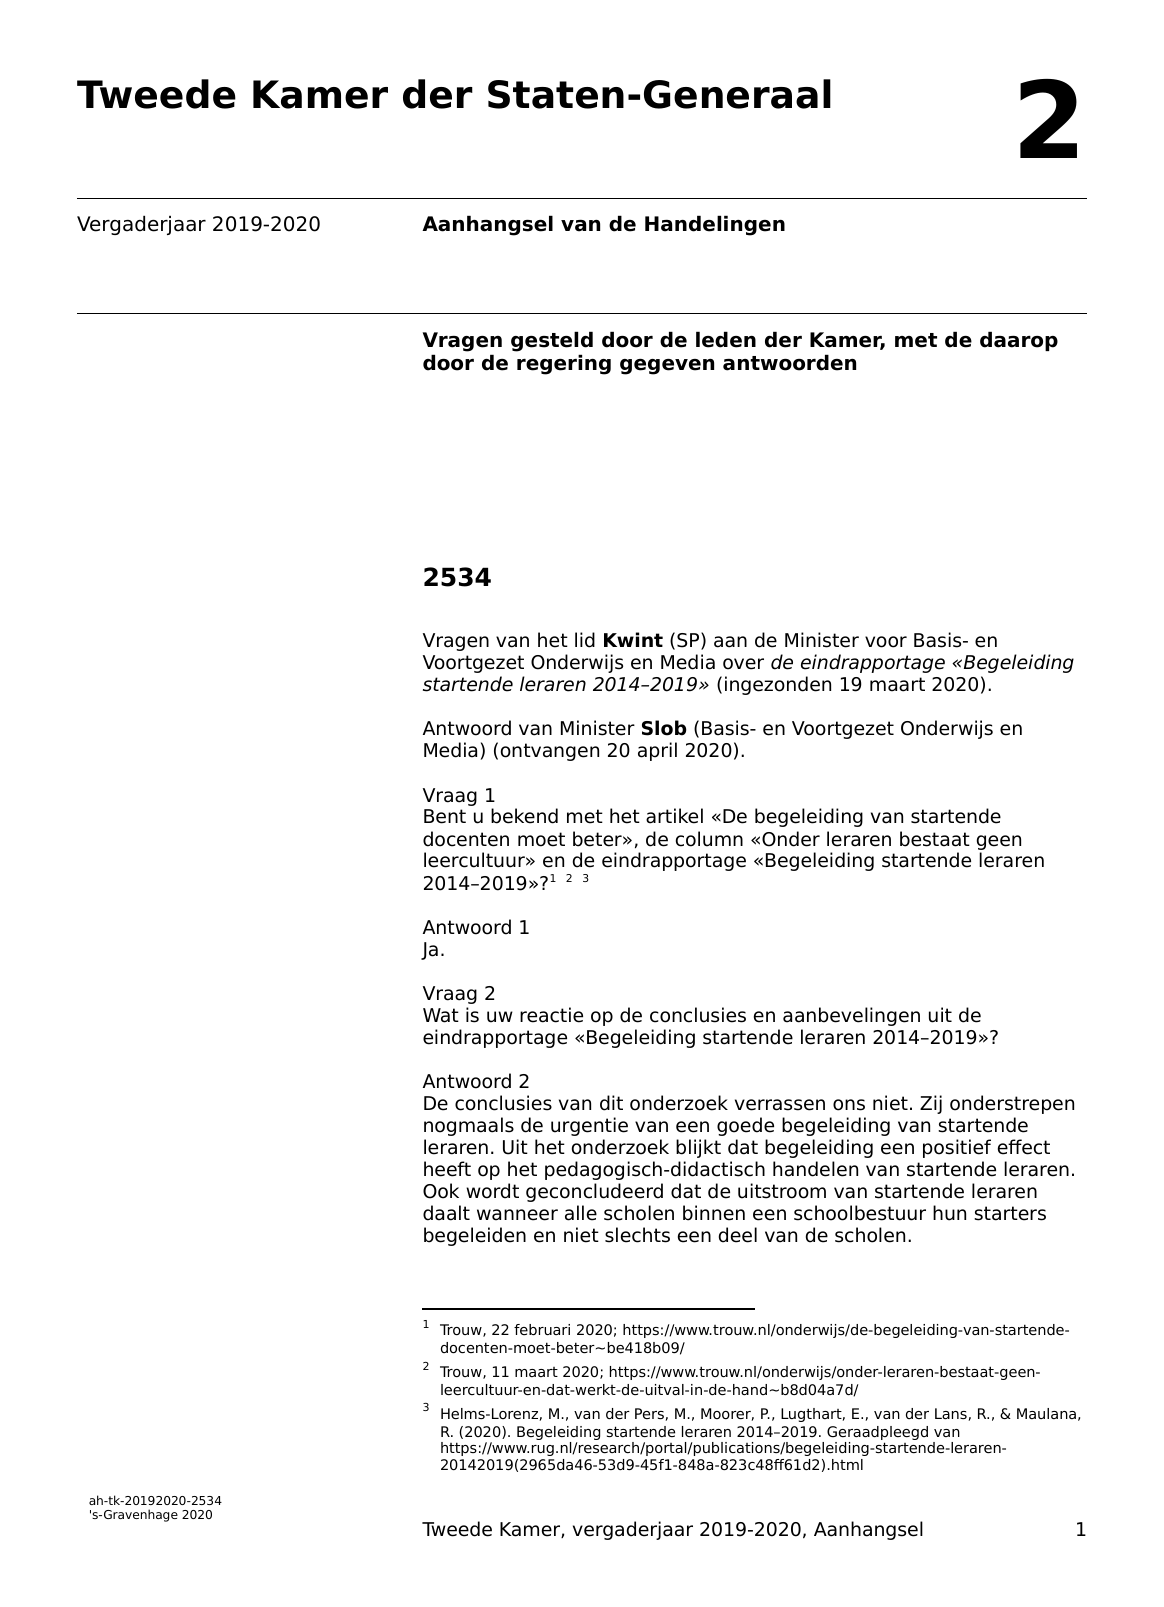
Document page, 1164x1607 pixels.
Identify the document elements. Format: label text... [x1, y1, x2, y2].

text Vragen van het lid Kwint (SP) aan de Minister voor Basis- en Voortgezet Onderwijs en Media over de eindrapportage «Begeleiding startende leraren 2014–2019» (ingezonden 19 maart 2020). [422, 630, 1087, 696]
table_cell Aanhangsel van de Handelingen [422, 199, 1087, 313]
text Vraag 2 [422, 983, 1087, 1005]
text Wat is uw reactie op de conclusies en aanbevelingen uit de eindrapportage «Begeleiding startende leraren 2014–2019»? [422, 1005, 1087, 1049]
text Helms-Lorenz, M., van der Pers, M., Moorer, P., Lugthart, E., van der Lans, R., & Maulana, R. (2020). Begeleiding startende leraren 2014–2019. Geraadpleegd van https://www.rug.nl/research/portal/publications/begeleiding-startende-leraren-20142019(2965da46-53d9-45f1-848a-823c48ff61d2).html [422, 1402, 1087, 1474]
text Trouw, 11 maart 2020; https://www.trouw.nl/onderwijs/onder-leraren-bestaat-geen-leercultuur-en-dat-werkt-de-uitval-in-de-hand~b8d04a7d/ [422, 1360, 1087, 1399]
table_cell [77, 314, 422, 375]
text Antwoord 1 [422, 917, 1087, 938]
table_cell Vragen gesteld door de leden der Kamer, met de daarop door de regering gegeven antwoorden [422, 314, 1087, 375]
text ah-tk-20192020-2534 [88, 1494, 323, 1508]
text Vraag 1 [422, 784, 1087, 806]
text Antwoord van Minister Slob (Basis- en Voortgezet Onderwijs en Media) (ontvangen 20 april 2020). [422, 718, 1087, 762]
text De conclusies van dit onderzoek verrassen ons niet. Zij onderstrepen nogmaals de urgentie van een goede begeleiding van startende leraren. Uit het onderzoek blijkt dat begeleiding een positief effect heeft op het pedagogisch-didactisch handelen van startende leraren. Ook wordt geconcludeerd dat de uitstroom van startende leraren daalt wanneer alle scholen binnen een schoolbestuur hun starters begeleiden en niet slechts een deel van de scholen. [422, 1093, 1087, 1247]
table_header Tweede Kamer der Staten-Generaal [77, 59, 886, 198]
text Trouw, 22 februari 2020; https://www.trouw.nl/onderwijs/de-begeleiding-van-startende-docenten-moet-beter~be418b09/ [422, 1318, 1087, 1357]
text 2534 [422, 563, 1087, 592]
text Antwoord 2 [422, 1071, 1087, 1093]
table_header 2 [886, 59, 1087, 198]
text Ja. [422, 938, 1087, 961]
text Bent u bekend met het artikel «De begeleiding van startende docenten moet beter», de column «Onder leraren bestaat geen leercultuur» en de eindrapportage «Begeleiding startende leraren 2014–2019»? [422, 806, 1087, 894]
table_cell Vergaderjaar 2019-2020 [77, 199, 422, 313]
text 's-Gravenhage 2020 [88, 1508, 323, 1522]
